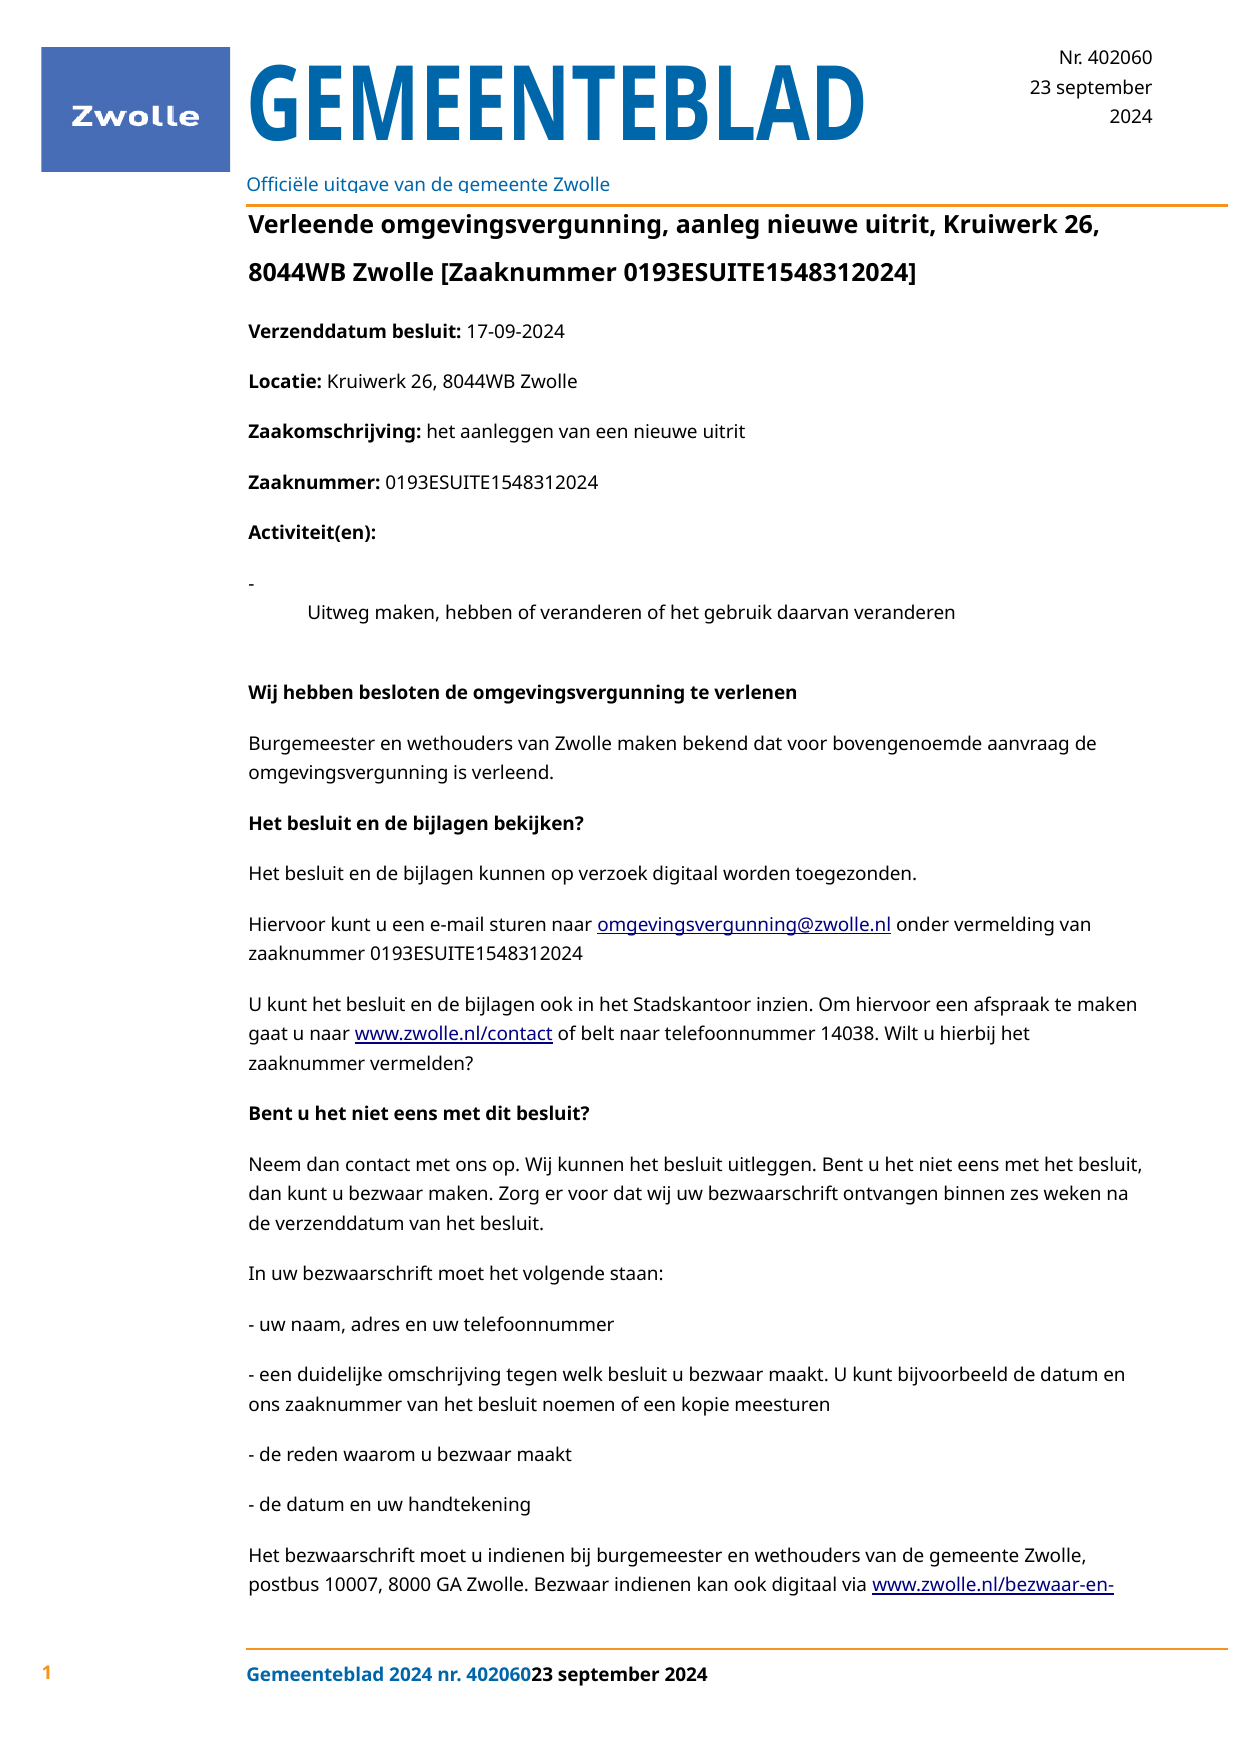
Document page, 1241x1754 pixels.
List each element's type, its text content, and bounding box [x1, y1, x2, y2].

text U kunt het besluit en de bijlagen ook in het Stadskantoor inzien. Om hiervoor een afspraak te maken gaat u naar www.zwolle.nl/contact of belt naar telefoonnummer 14038. Wilt u hierbij het zaaknummer vermelden? [248, 991, 1152, 1076]
text Verleende omgevingsvergunning, aanleg nieuwe uitrit, Kruiwerk 26, 8044WB Zwolle [Zaaknummer 0193ESUITE1548312024] [248, 207, 1152, 288]
text - de datum en uw handtekening [248, 1492, 1152, 1517]
text Verzenddatum besluit: 17-09-2024 [248, 318, 1152, 344]
list Uitweg maken, hebben of veranderen of het gebruik daarvan veranderen [248, 599, 1152, 625]
text In uw bezwaarschrift moet het volgende staan: [248, 1260, 1152, 1286]
text Burgemeester en wethouders van Zwolle maken bekend dat voor bovengenoemde aanvraag de omgevingsvergunning is verleend. [248, 730, 1152, 785]
text Het bezwaarschrift moet u indienen bij burgemeester en wethouders van de gemeente Zwolle, postbus 10007, 8000 GA Zwolle. Bezwaar indienen kan ook digitaal via www.zwolle.nl/bezwaar-en- [248, 1542, 1152, 1597]
text - uw naam, adres en uw telefoonnummer [248, 1311, 1152, 1337]
text Zaaknummer: 0193ESUITE1548312024 [248, 469, 1152, 495]
text Het besluit en de bijlagen bekijken? [248, 810, 1152, 836]
text Bent u het niet eens met dit besluit? [248, 1100, 1152, 1126]
text - de reden waarom u bezwaar maakt [248, 1441, 1152, 1467]
text Locatie: Kruiwerk 26, 8044WB Zwolle [248, 368, 1152, 394]
picture [41, 47, 231, 172]
text Activiteit(en): [248, 519, 1152, 545]
text Hiervoor kunt u een e-mail sturen naar omgevingsvergunning@zwolle.nl onder vermelding van zaaknummer 0193ESUITE1548312024 [248, 911, 1152, 966]
text - een duidelijke omschrijving tegen welk besluit u bezwaar maakt. U kunt bijvoorbeeld de datum en ons zaaknummer van het besluit noemen of een kopie meesturen [248, 1361, 1152, 1417]
text Zaakomschrijving: het aanleggen van een nieuwe uitrit [248, 419, 1152, 444]
text Neem dan contact met ons op. Wij kunnen het besluit uitleggen. Bent u het niet eens met het besluit, dan kunt u bezwaar maken. Zorg er voor dat wij uw bezwaarschrift ontvangen binnen zes weken na de verzenddatum van het besluit. [248, 1151, 1152, 1236]
text Wij hebben besloten de omgevingsvergunning te verlenen [248, 679, 1152, 705]
text Het besluit en de bijlagen kunnen op verzoek digitaal worden toegezonden. [248, 860, 1152, 886]
